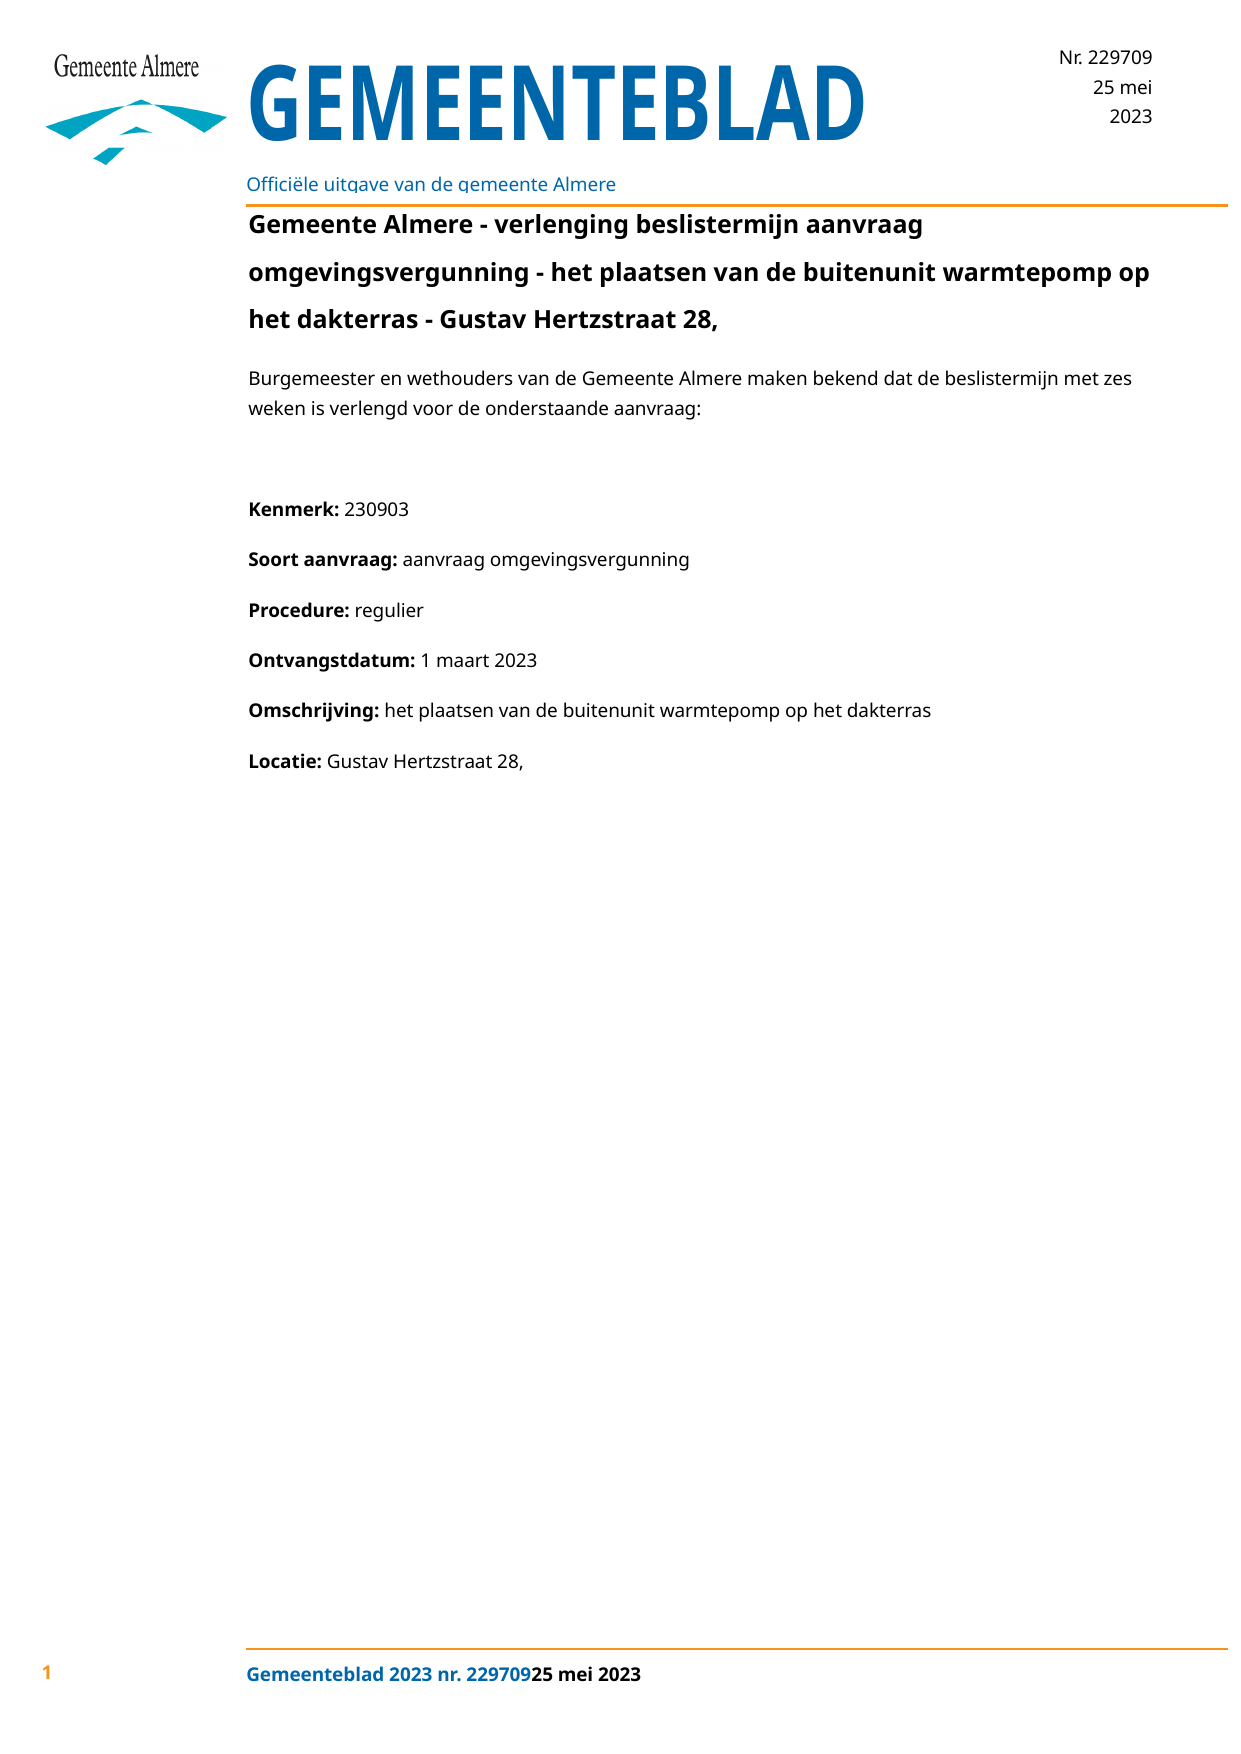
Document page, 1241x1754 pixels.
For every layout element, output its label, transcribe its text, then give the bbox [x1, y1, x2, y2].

text Ontvangstdatum: 1 maart 2023 [248, 647, 1152, 673]
text Omschrijving: het plaatsen van de buitenunit warmtepomp op het dakterras [248, 698, 1152, 723]
text Soort aanvraag: aanvraag omgevingsvergunning [248, 546, 1152, 572]
text Kenmerk: 230903 [248, 496, 1152, 522]
text Gemeente Almere - verlenging beslistermijn aanvraag omgevingsvergunning - het plaatsen van de buitenunit warmtepomp op het dakterras - Gustav Hertzstraat 28, [248, 207, 1152, 336]
picture [41, 47, 231, 172]
text Locatie: Gustav Hertzstraat 28, [248, 748, 1152, 774]
text Burgemeester en wethouders van de Gemeente Almere maken bekend dat de beslistermijn met zes weken is verlengd voor de onderstaande aanvraag: [248, 366, 1152, 421]
text Procedure: regulier [248, 597, 1152, 622]
